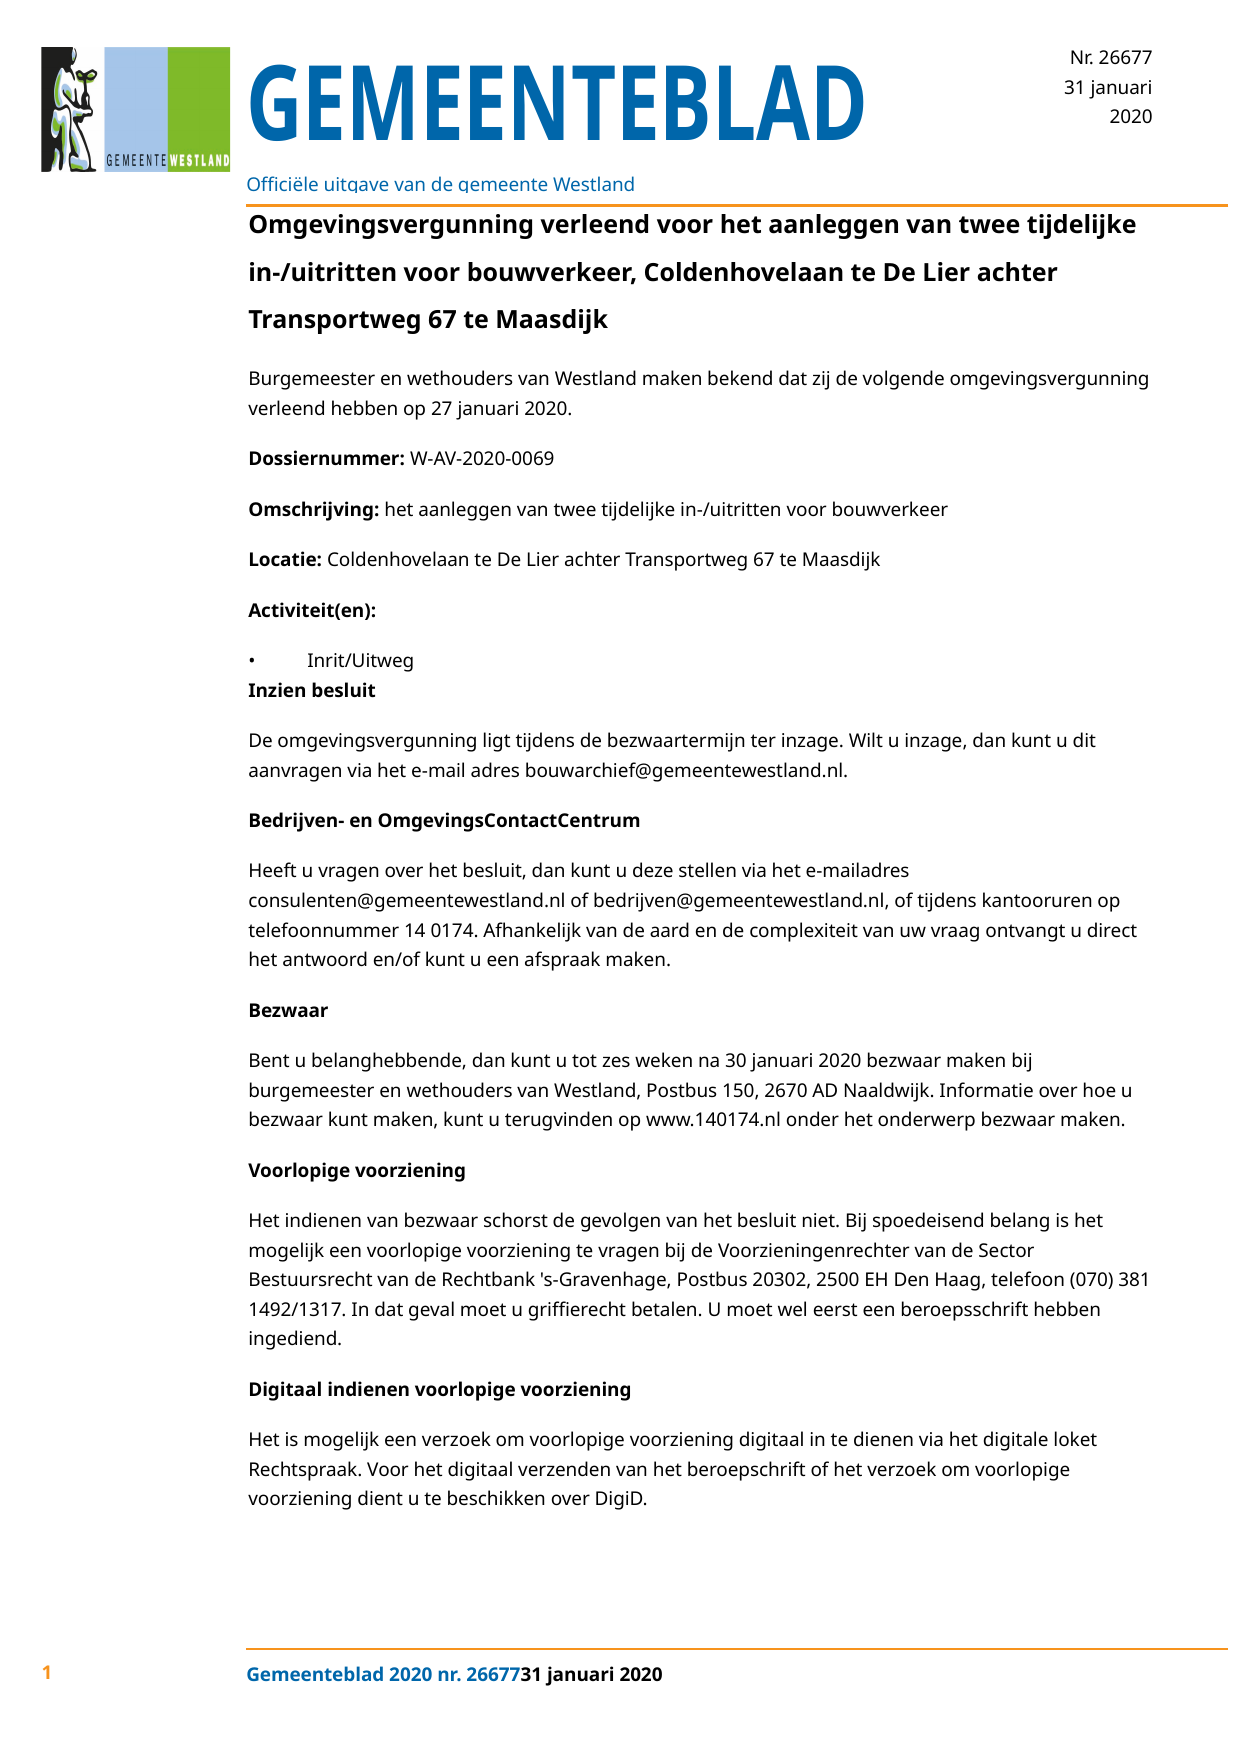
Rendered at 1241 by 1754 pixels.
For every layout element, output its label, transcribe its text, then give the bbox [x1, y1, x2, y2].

text Omschrijving: het aanleggen van twee tijdelijke in-/uitritten voor bouwverkeer [248, 496, 1152, 522]
text Activiteit(en): [248, 597, 1152, 622]
text Het indienen van bezwaar schorst de gevolgen van het besluit niet. Bij spoedeisend belang is het mogelijk een voorlopige voorziening te vragen bij de Voorzieningenrechter van de Sector Bestuursrecht van de Rechtbank 's-Gravenhage, Postbus 20302, 2500 EH Den Haag, telefoon (070) 381 1492/1317. In dat geval moet u griffierecht betalen. U moet wel eerst een beroepsschrift hebben ingediend. [248, 1207, 1152, 1351]
text Dossiernummer: W-AV-2020-0069 [248, 446, 1152, 471]
text Bedrijven- en OmgevingsContactCentrum [248, 807, 1152, 833]
list Inrit/Uitweg [248, 647, 1152, 673]
text Digitaal indienen voorlopige voorziening [248, 1376, 1152, 1402]
picture [41, 47, 231, 172]
text Heeft u vragen over het besluit, dan kunt u deze stellen via het e-mailadres consulenten@gemeentewestland.nl of bedrijven@gemeentewestland.nl, of tijdens kantooruren op telefoonnummer 14 0174. Afhankelijk van de aard en de complexiteit van uw vraag ontvangt u direct het antwoord en/of kunt u een afspraak maken. [248, 858, 1152, 972]
text Burgemeester en wethouders van Westland maken bekend dat zij de volgende omgevingsvergunning verleend hebben op 27 januari 2020. [248, 366, 1152, 421]
text De omgevingsvergunning ligt tijdens de bezwaartermijn ter inzage. Wilt u inzage, dan kunt u dit aanvragen via het e-mail adres bouwarchief@gemeentewestland.nl. [248, 727, 1152, 782]
text Inzien besluit [248, 677, 1152, 702]
text Omgevingsvergunning verleend voor het aanleggen van twee tijdelijke in-/uitritten voor bouwverkeer, Coldenhovelaan te De Lier achter Transportweg 67 te Maasdijk [248, 207, 1152, 336]
text Het is mogelijk een verzoek om voorlopige voorziening digitaal in te dienen via het digitale loket Rechtspraak. Voor het digitaal verzenden van het beroepschrift of het verzoek om voorlopige voorziening dient u te beschikken over DigiD. [248, 1426, 1152, 1511]
text Locatie: Coldenhovelaan te De Lier achter Transportweg 67 te Maasdijk [248, 546, 1152, 572]
text Bent u belanghebbende, dan kunt u tot zes weken na 30 januari 2020 bezwaar maken bij burgemeester en wethouders van Westland, Postbus 150, 2670 AD Naaldwijk. Informatie over hoe u bezwaar kunt maken, kunt u terugvinden op www.140174.nl onder het onderwerp bezwaar maken. [248, 1047, 1152, 1132]
text Bezwaar [248, 997, 1152, 1022]
text Voorlopige voorziening [248, 1157, 1152, 1182]
